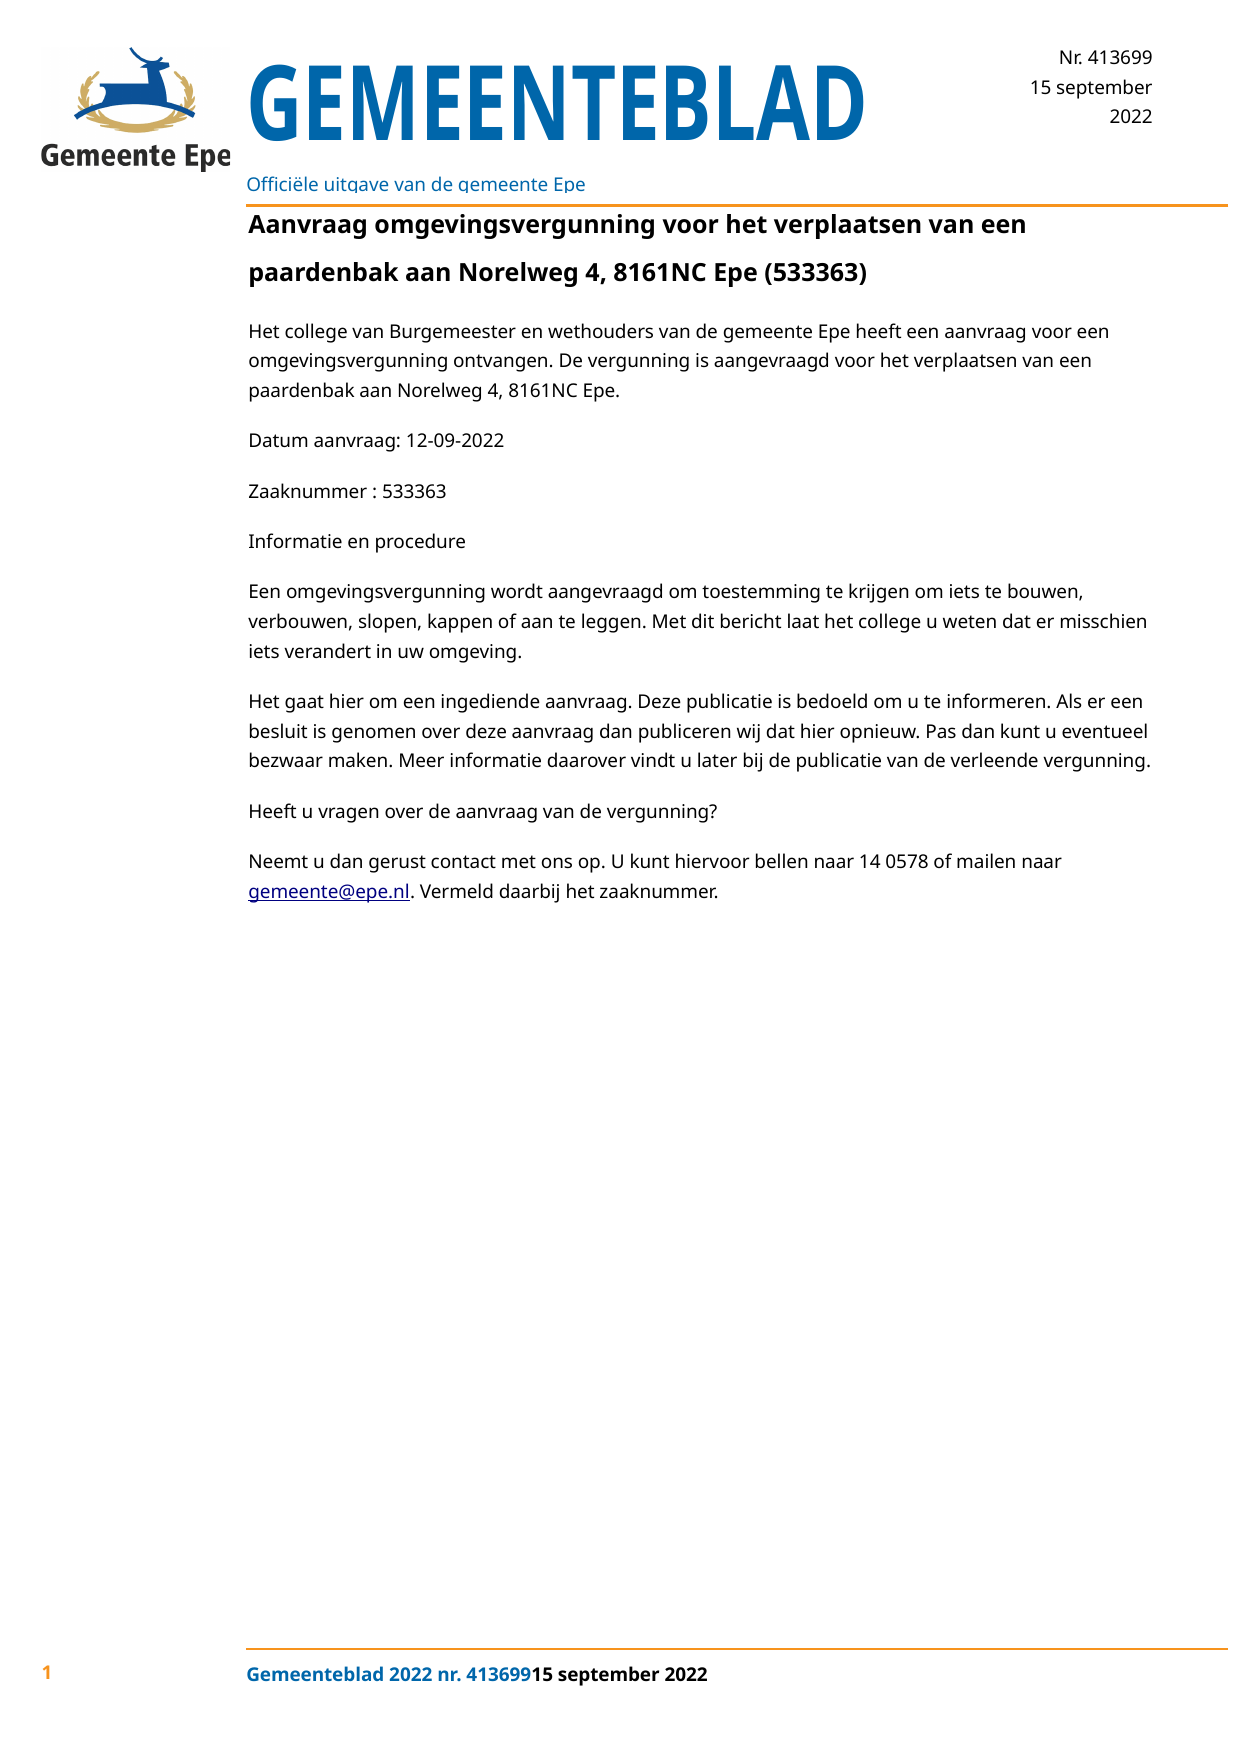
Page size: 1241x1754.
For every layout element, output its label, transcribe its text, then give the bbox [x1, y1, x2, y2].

text Datum aanvraag: 12-09-2022 [248, 427, 1152, 453]
text Het gaat hier om een ingediende aanvraag. Deze publicatie is bedoeld om u te informeren. Als er een besluit is genomen over deze aanvraag dan publiceren wij dat hier opnieuw. Pas dan kunt u eventueel bezwaar maken. Meer informatie daarover vindt u later bij de publicatie van de verleende vergunning. [248, 688, 1152, 773]
text Aanvraag omgevingsvergunning voor het verplaatsen van een paardenbak aan Norelweg 4, 8161NC Epe (533363) [248, 207, 1152, 288]
text Neemt u dan gerust contact met ons op. U kunt hiervoor bellen naar 14 0578 of mailen naar gemeente@epe.nl. Vermeld daarbij het zaaknummer. [248, 848, 1152, 904]
text Informatie en procedure [248, 528, 1152, 554]
text Zaaknummer : 533363 [248, 478, 1152, 504]
text Heeft u vragen over de aanvraag van de vergunning? [248, 798, 1152, 824]
text Het college van Burgemeester en wethouders van de gemeente Epe heeft een aanvraag voor een omgevingsvergunning ontvangen. De vergunning is aangevraagd voor het verplaatsen van een paardenbak aan Norelweg 4, 8161NC Epe. [248, 318, 1152, 403]
text Een omgevingsvergunning wordt aangevraagd om toestemming te krijgen om iets te bouwen, verbouwen, slopen, kappen of aan te leggen. Met dit bericht laat het college u weten dat er misschien iets verandert in uw omgeving. [248, 579, 1152, 664]
picture [41, 47, 231, 172]
